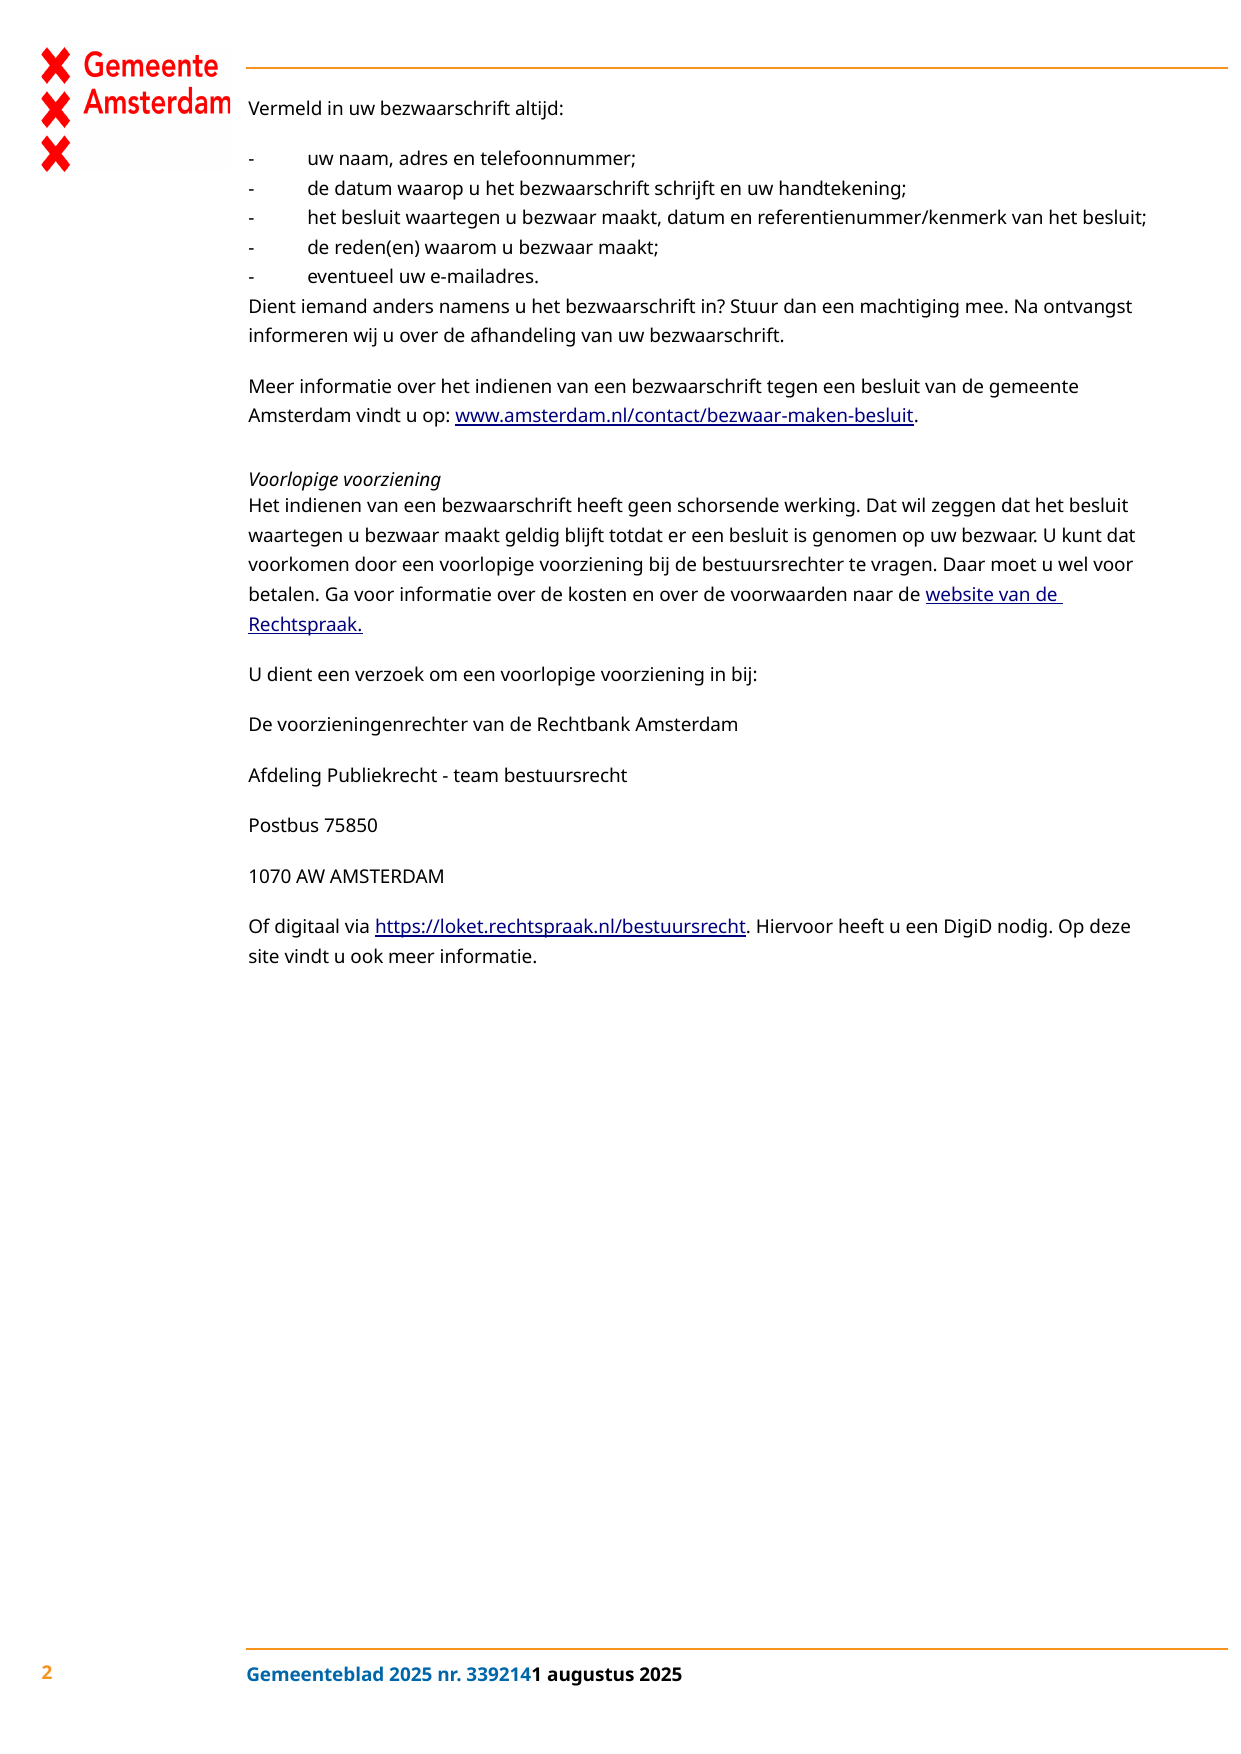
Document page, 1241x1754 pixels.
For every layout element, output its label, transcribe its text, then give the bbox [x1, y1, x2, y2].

picture [41, 47, 231, 172]
list de datum waarop u het bezwaarschrift schrijft en uw handtekening; [248, 175, 1152, 201]
list de reden(en) waarom u bezwaar maakt; [248, 234, 1152, 260]
text Afdeling Publiekrecht - team bestuursrecht [248, 762, 1152, 788]
text 1070 AW AMSTERDAM [248, 863, 1152, 888]
text Meer informatie over het indienen van een bezwaarschrift tegen een besluit van de gemeente Amsterdam vindt u op: www.amsterdam.nl/contact/bezwaar-maken-besluit. [248, 373, 1152, 428]
text Het indienen van een bezwaarschrift heeft geen schorsende werking. Dat wil zeggen dat het besluit waartegen u bezwaar maakt geldig blijft totdat er een besluit is genomen op uw bezwaar. U kunt dat voorkomen door een voorlopige voorziening bij de bestuursrechter te vragen. Daar moet u wel voor betalen. Ga voor informatie over de kosten en over de voorwaarden naar de website van de Rechtspraak. [248, 492, 1152, 636]
list het besluit waartegen u bezwaar maakt, datum en referentienummer/kenmerk van het besluit; [248, 204, 1152, 230]
text Of digitaal via https://loket.rechtspraak.nl/bestuursrecht. Hiervoor heeft u een DigiD nodig. Op deze site vindt u ook meer informatie. [248, 913, 1152, 968]
text Postbus 75850 [248, 812, 1152, 838]
list uw naam, adres en telefoonnummer; [248, 145, 1152, 171]
text U dient een verzoek om een voorlopige voorziening in bij: [248, 661, 1152, 687]
list eventueel uw e-mailadres. [248, 263, 1152, 289]
text Vermeld in uw bezwaarschrift altijd: [248, 95, 1152, 121]
text Dient iemand anders namens u het bezwaarschrift in? Stuur dan een machtiging mee. Na ontvangst informeren wij u over de afhandeling van uw bezwaarschrift. [248, 293, 1152, 348]
text Voorlopige voorziening [248, 467, 1152, 492]
text De voorzieningenrechter van de Rechtbank Amsterdam [248, 712, 1152, 737]
